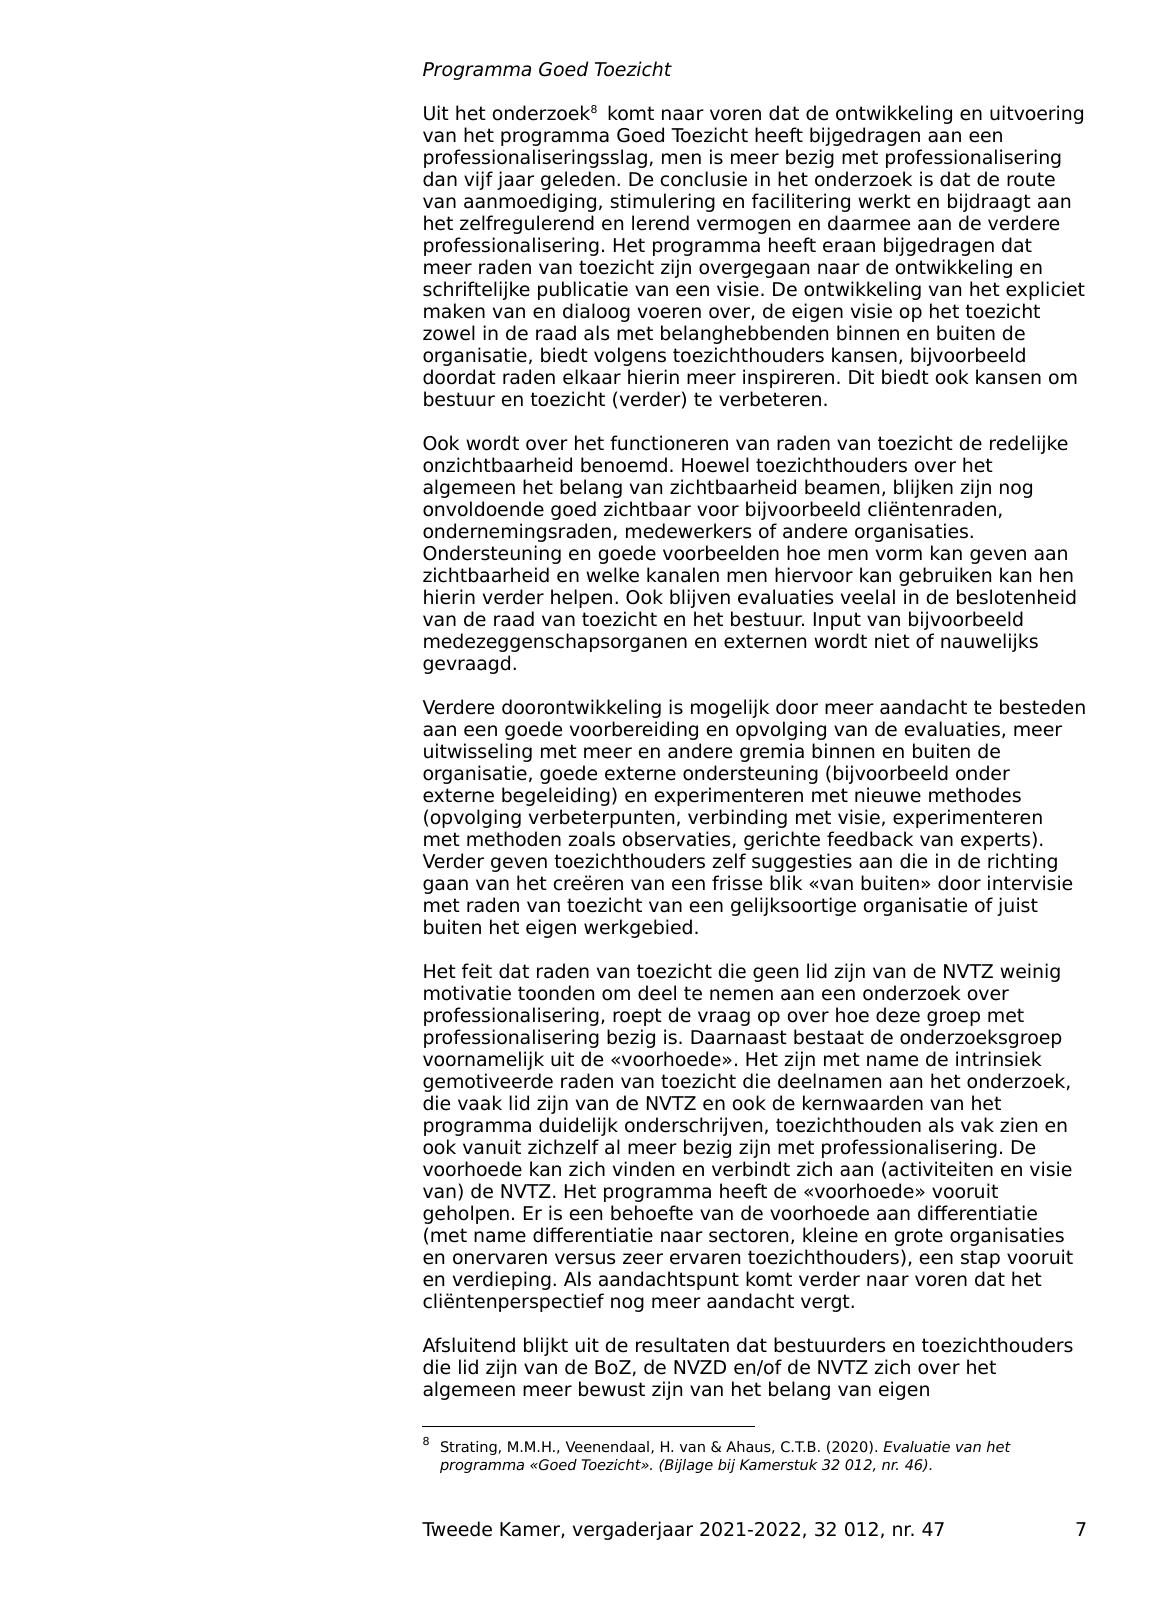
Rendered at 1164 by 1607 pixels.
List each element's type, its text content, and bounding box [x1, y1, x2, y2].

subtitle Programma Goed Toezicht [422, 59, 1087, 81]
text Strating, M.M.H., Veenendaal, H. van & Ahaus, C.T.B. (2020). Evaluatie van het programma «Goed Toezicht». (Bijlage bij Kamerstuk 32 012, nr. 46). [422, 1435, 1087, 1474]
text Het feit dat raden van toezicht die geen lid zijn van de NVTZ weinig motivatie toonden om deel te nemen aan een onderzoek over professionalisering, roept de vraag op over hoe deze groep met professionalisering bezig is. Daarnaast bestaat de onderzoeksgroep voornamelijk uit de «voorhoede». Het zijn met name de intrinsiek gemotiveerde raden van toezicht die deelnamen aan het onderzoek, die vaak lid zijn van de NVTZ en ook de kernwaarden van het programma duidelijk onderschrijven, toezichthouden als vak zien en ook vanuit zichzelf al meer bezig zijn met professionalisering. De voorhoede kan zich vinden en verbindt zich aan (activiteiten en visie van) de NVTZ. Het programma heeft de «voorhoede» vooruit geholpen. Er is een behoefte van de voorhoede aan differentiatie (met name differentiatie naar sectoren, kleine en grote organisaties en onervaren versus zeer ervaren toezichthouders), een stap vooruit en verdieping. Als aandachtspunt komt verder naar voren dat het cliëntenperspectief nog meer aandacht vergt. [422, 961, 1087, 1313]
text Uit het onderzoek komt naar voren dat de ontwikkeling en uitvoering van het programma Goed Toezicht heeft bijgedragen aan een professionaliseringsslag, men is meer bezig met professionalisering dan vijf jaar geleden. De conclusie in het onderzoek is dat de route van aanmoediging, stimulering en facilitering werkt en bijdraagt aan het zelfregulerend en lerend vermogen en daarmee aan de verdere professionalisering. Het programma heeft eraan bijgedragen dat meer raden van toezicht zijn overgegaan naar de ontwikkeling en schriftelijke publicatie van een visie. De ontwikkeling van het expliciet maken van en dialoog voeren over, de eigen visie op het toezicht zowel in de raad als met belanghebbenden binnen en buiten de organisatie, biedt volgens toezichthouders kansen, bijvoorbeeld doordat raden elkaar hierin meer inspireren. Dit biedt ook kansen om bestuur en toezicht (verder) te verbeteren. [422, 103, 1087, 411]
text Verdere doorontwikkeling is mogelijk door meer aandacht te besteden aan een goede voorbereiding en opvolging van de evaluaties, meer uitwisseling met meer en andere gremia binnen en buiten de organisatie, goede externe ondersteuning (bijvoorbeeld onder externe begeleiding) en experimenteren met nieuwe methodes (opvolging verbeterpunten, verbinding met visie, experimenteren met methoden zoals observaties, gerichte feedback van experts). Verder geven toezichthouders zelf suggesties aan die in de richting gaan van het creëren van een frisse blik «van buiten» door intervisie met raden van toezicht van een gelijksoortige organisatie of juist buiten het eigen werkgebied. [422, 697, 1087, 939]
text Ook wordt over het functioneren van raden van toezicht de redelijke onzichtbaarheid benoemd. Hoewel toezichthouders over het algemeen het belang van zichtbaarheid beamen, blijken zijn nog onvoldoende goed zichtbaar voor bijvoorbeeld cliëntenraden, ondernemingsraden, medewerkers of andere organisaties. Ondersteuning en goede voorbeelden hoe men vorm kan geven aan zichtbaarheid en welke kanalen men hiervoor kan gebruiken kan hen hierin verder helpen. Ook blijven evaluaties veelal in de beslotenheid van de raad van toezicht en het bestuur. Input van bijvoorbeeld medezeggenschapsorganen en externen wordt niet of nauwelijks gevraagd. [422, 433, 1087, 675]
text Afsluitend blijkt uit de resultaten dat bestuurders en toezichthouders die lid zijn van de BoZ, de NVZD en/of de NVTZ zich over het algemeen meer bewust zijn van het belang van eigen [422, 1335, 1087, 1401]
